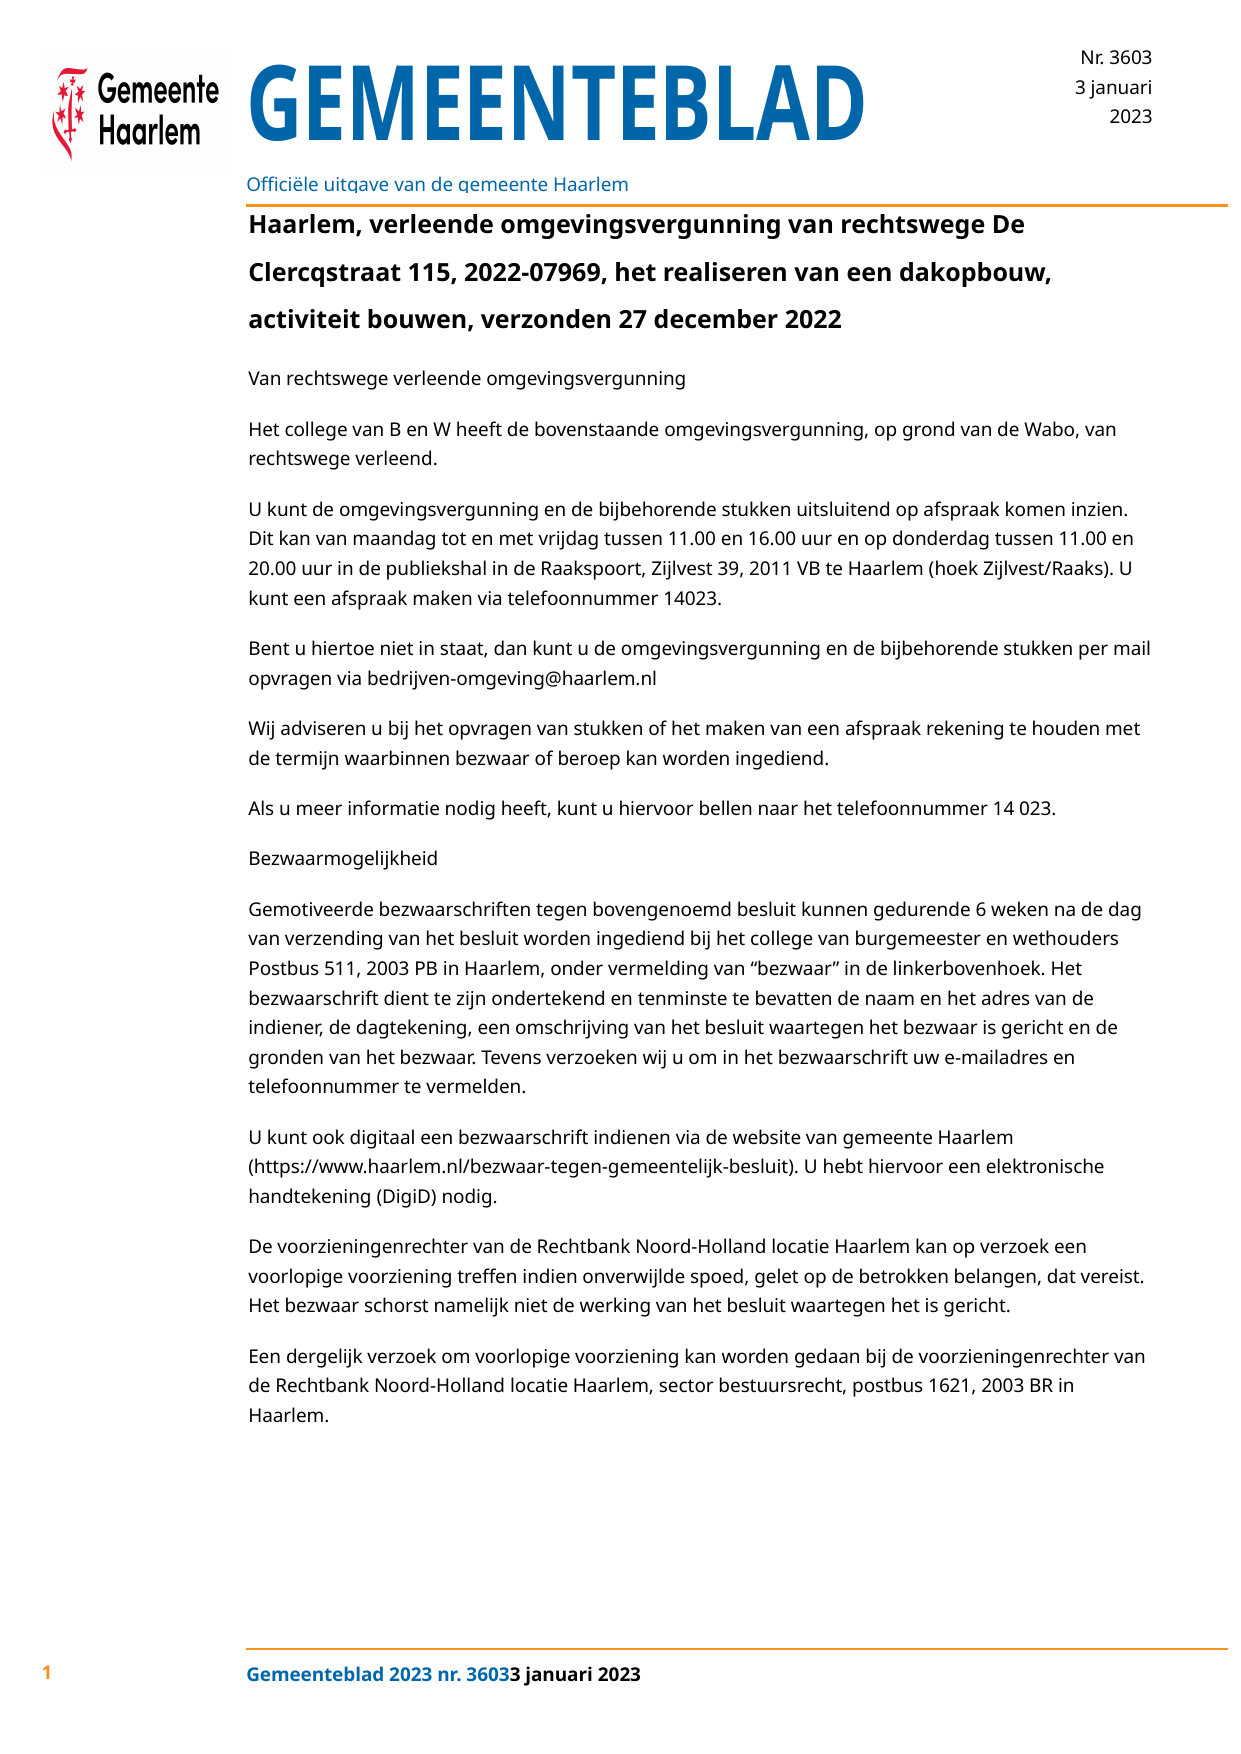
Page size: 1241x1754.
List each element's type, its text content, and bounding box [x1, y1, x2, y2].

text De voorzieningenrechter van de Rechtbank Noord-Holland locatie Haarlem kan op verzoek een voorlopige voorziening treffen indien onverwijlde spoed, gelet op de betrokken belangen, dat vereist. Het bezwaar schorst namelijk niet de werking van het besluit waartegen het is gericht. [248, 1233, 1152, 1318]
text Een dergelijk verzoek om voorlopige voorziening kan worden gedaan bij de voorzieningenrechter van de Rechtbank Noord-Holland locatie Haarlem, sector bestuursrecht, postbus 1621, 2003 BR in Haarlem. [248, 1343, 1152, 1428]
text Als u meer informatie nodig heeft, kunt u hiervoor bellen naar het telefoonnummer 14 023. [248, 795, 1152, 821]
text Van rechtswege verleende omgevingsvergunning [248, 366, 1152, 391]
text Bezwaarmogelijkheid [248, 846, 1152, 871]
picture [41, 47, 231, 172]
text Bent u hiertoe niet in staat, dan kunt u de omgevingsvergunning en de bijbehorende stukken per mail opvragen via bedrijven-omgeving@haarlem.nl [248, 635, 1152, 690]
text U kunt de omgevingsvergunning en de bijbehorende stukken uitsluitend op afspraak komen inzien. Dit kan van maandag tot en met vrijdag tussen 11.00 en 16.00 uur en op donderdag tussen 11.00 en 20.00 uur in de publiekshal in de Raakspoort, Zijlvest 39, 2011 VB te Haarlem (hoek Zijlvest/Raaks). U kunt een afspraak maken via telefoonnummer 14023. [248, 496, 1152, 610]
text Gemotiveerde bezwaarschriften tegen bovengenoemd besluit kunnen gedurende 6 weken na de dag van verzending van het besluit worden ingediend bij het college van burgemeester en wethouders Postbus 511, 2003 PB in Haarlem, onder vermelding van “bezwaar” in de linkerbovenhoek. Het bezwaarschrift dient te zijn ondertekend en tenminste te bevatten de naam en het adres van de indiener, de dagtekening, een omschrijving van het besluit waartegen het bezwaar is gericht en de gronden van het bezwaar. Tevens verzoeken wij u om in het bezwaarschrift uw e-mailadres en telefoonnummer te vermelden. [248, 896, 1152, 1099]
text Het college van B en W heeft de bovenstaande omgevingsvergunning, op grond van de Wabo, van rechtswege verleend. [248, 416, 1152, 471]
text Haarlem, verleende omgevingsvergunning van rechtswege De Clercqstraat 115, 2022-07969, het realiseren van een dakopbouw, activiteit bouwen, verzonden 27 december 2022 [248, 207, 1152, 336]
text Wij adviseren u bij het opvragen van stukken of het maken van een afspraak rekening te houden met de termijn waarbinnen bezwaar of beroep kan worden ingediend. [248, 715, 1152, 770]
text U kunt ook digitaal een bezwaarschrift indienen via de website van gemeente Haarlem (https://www.haarlem.nl/bezwaar-tegen-gemeentelijk-besluit). U hebt hiervoor een elektronische handtekening (DigiD) nodig. [248, 1124, 1152, 1209]
